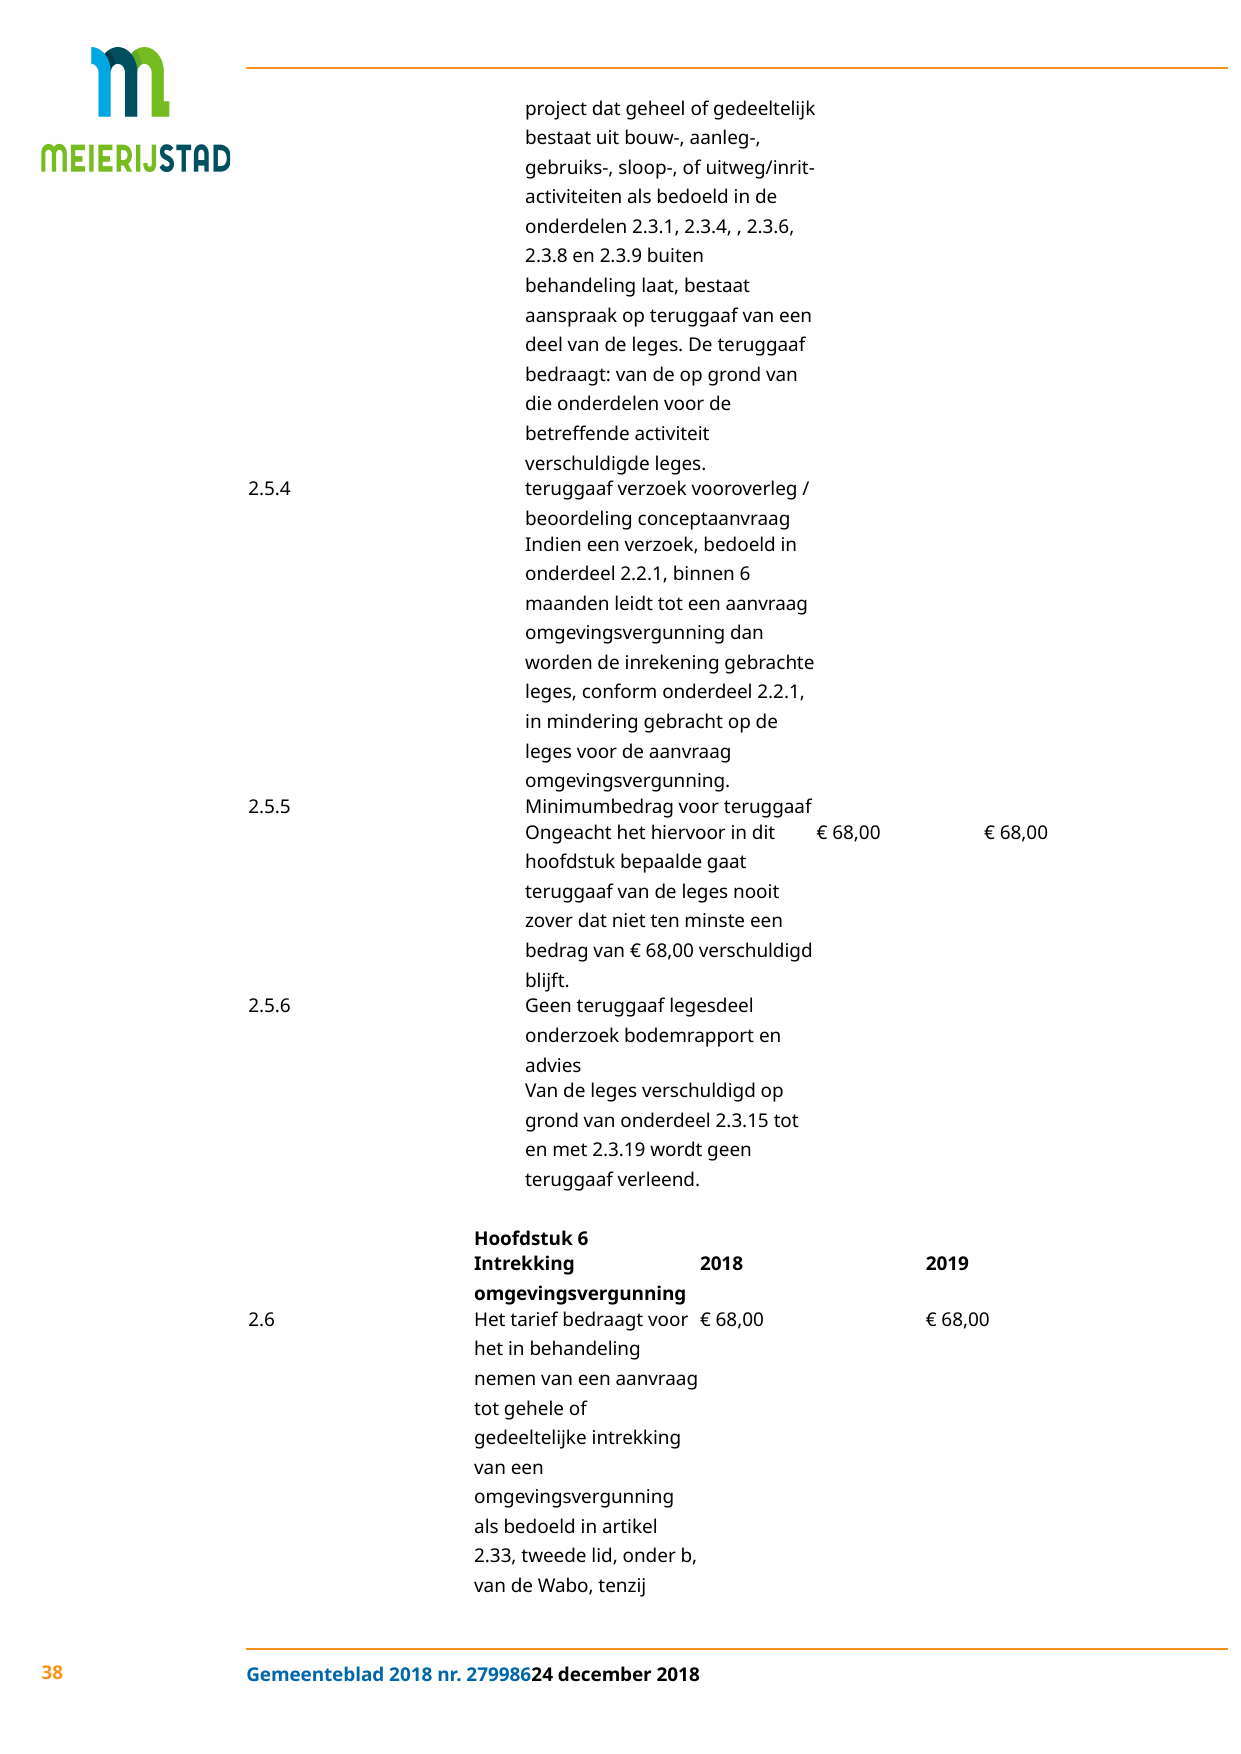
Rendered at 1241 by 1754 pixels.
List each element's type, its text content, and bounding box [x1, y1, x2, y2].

table_cell € 68,00 [816, 819, 984, 993]
table_cell € 68,00 [984, 819, 1152, 993]
table_cell Ongeacht het hiervoor in dit hoofdstuk bepaalde gaat teruggaaf van de leges nooit zover dat niet ten minste een bedrag van € 68,00 verschuldigd blijft. [525, 819, 816, 993]
table_cell Het tarief bedraagt voor het in behandeling nemen van een aanvraag tot gehele of gedeeltelijke intrekking van een omgevingsvergunning als bedoeld in artikel 2.33, tweede lid, onder b, van de Wabo, tenzij [474, 1306, 700, 1598]
table_cell [984, 531, 1152, 793]
table_cell project dat geheel of gedeeltelijk bestaat uit bouw-, aanleg-, gebruiks-, sloop-, of uitweg/inrit- activiteiten als bedoeld in de onderdelen 2.3.1, 2.3.4, , 2.3.6, 2.3.8 en 2.3.9 buiten behandeling laat, bestaat aanspraak op teruggaaf van een deel van de leges. De teruggaaf bedraagt: van de op grond van die onderdelen voor de betreffende activiteit verschuldigde leges. [525, 95, 816, 476]
table_cell [248, 1078, 525, 1192]
table_cell [816, 793, 984, 819]
table_cell Geen teruggaaf legesdeel onderzoek bodemrapport en advies [525, 993, 816, 1077]
table_cell [984, 1078, 1152, 1192]
table_cell teruggaaf verzoek vooroverleg / beoordeling conceptaanvraag [525, 476, 816, 531]
table_cell 2019 [926, 1251, 1152, 1306]
table_header [926, 1225, 1152, 1251]
table_header [700, 1225, 926, 1251]
table_cell [248, 1251, 474, 1306]
table_cell [816, 993, 984, 1077]
table_cell [248, 95, 525, 476]
table_header [248, 1225, 474, 1251]
table_cell [248, 531, 525, 793]
table_cell [816, 476, 984, 531]
table_header Hoofdstuk 6 [474, 1225, 700, 1251]
picture [41, 47, 231, 172]
table_cell € 68,00 [700, 1306, 926, 1598]
table_cell 2.5.4 [248, 476, 525, 531]
table_cell 2.6 [248, 1306, 474, 1598]
table_cell [984, 793, 1152, 819]
table_cell € 68,00 [926, 1306, 1152, 1598]
table_cell Indien een verzoek, bedoeld in onderdeel 2.2.1, binnen 6 maanden leidt tot een aanvraag omgevingsvergunning dan worden de inrekening gebrachte leges, conform onderdeel 2.2.1, in mindering gebracht op de leges voor de aanvraag omgevingsvergunning. [525, 531, 816, 793]
table_cell Van de leges verschuldigd op grond van onderdeel 2.3.15 tot en met 2.3.19 wordt geen teruggaaf verleend. [525, 1078, 816, 1192]
table_cell 2018 [700, 1251, 926, 1306]
table_cell Intrekking omgevingsvergunning [474, 1251, 700, 1306]
table_cell Minimumbedrag voor teruggaaf [525, 793, 816, 819]
table_cell 2.5.6 [248, 993, 525, 1077]
table_cell [816, 1078, 984, 1192]
table_cell [984, 95, 1152, 476]
table_cell [816, 531, 984, 793]
table_cell [248, 819, 525, 993]
table_cell [816, 95, 984, 476]
table_cell 2.5.5 [248, 793, 525, 819]
table_cell [984, 993, 1152, 1077]
table_cell [984, 476, 1152, 531]
